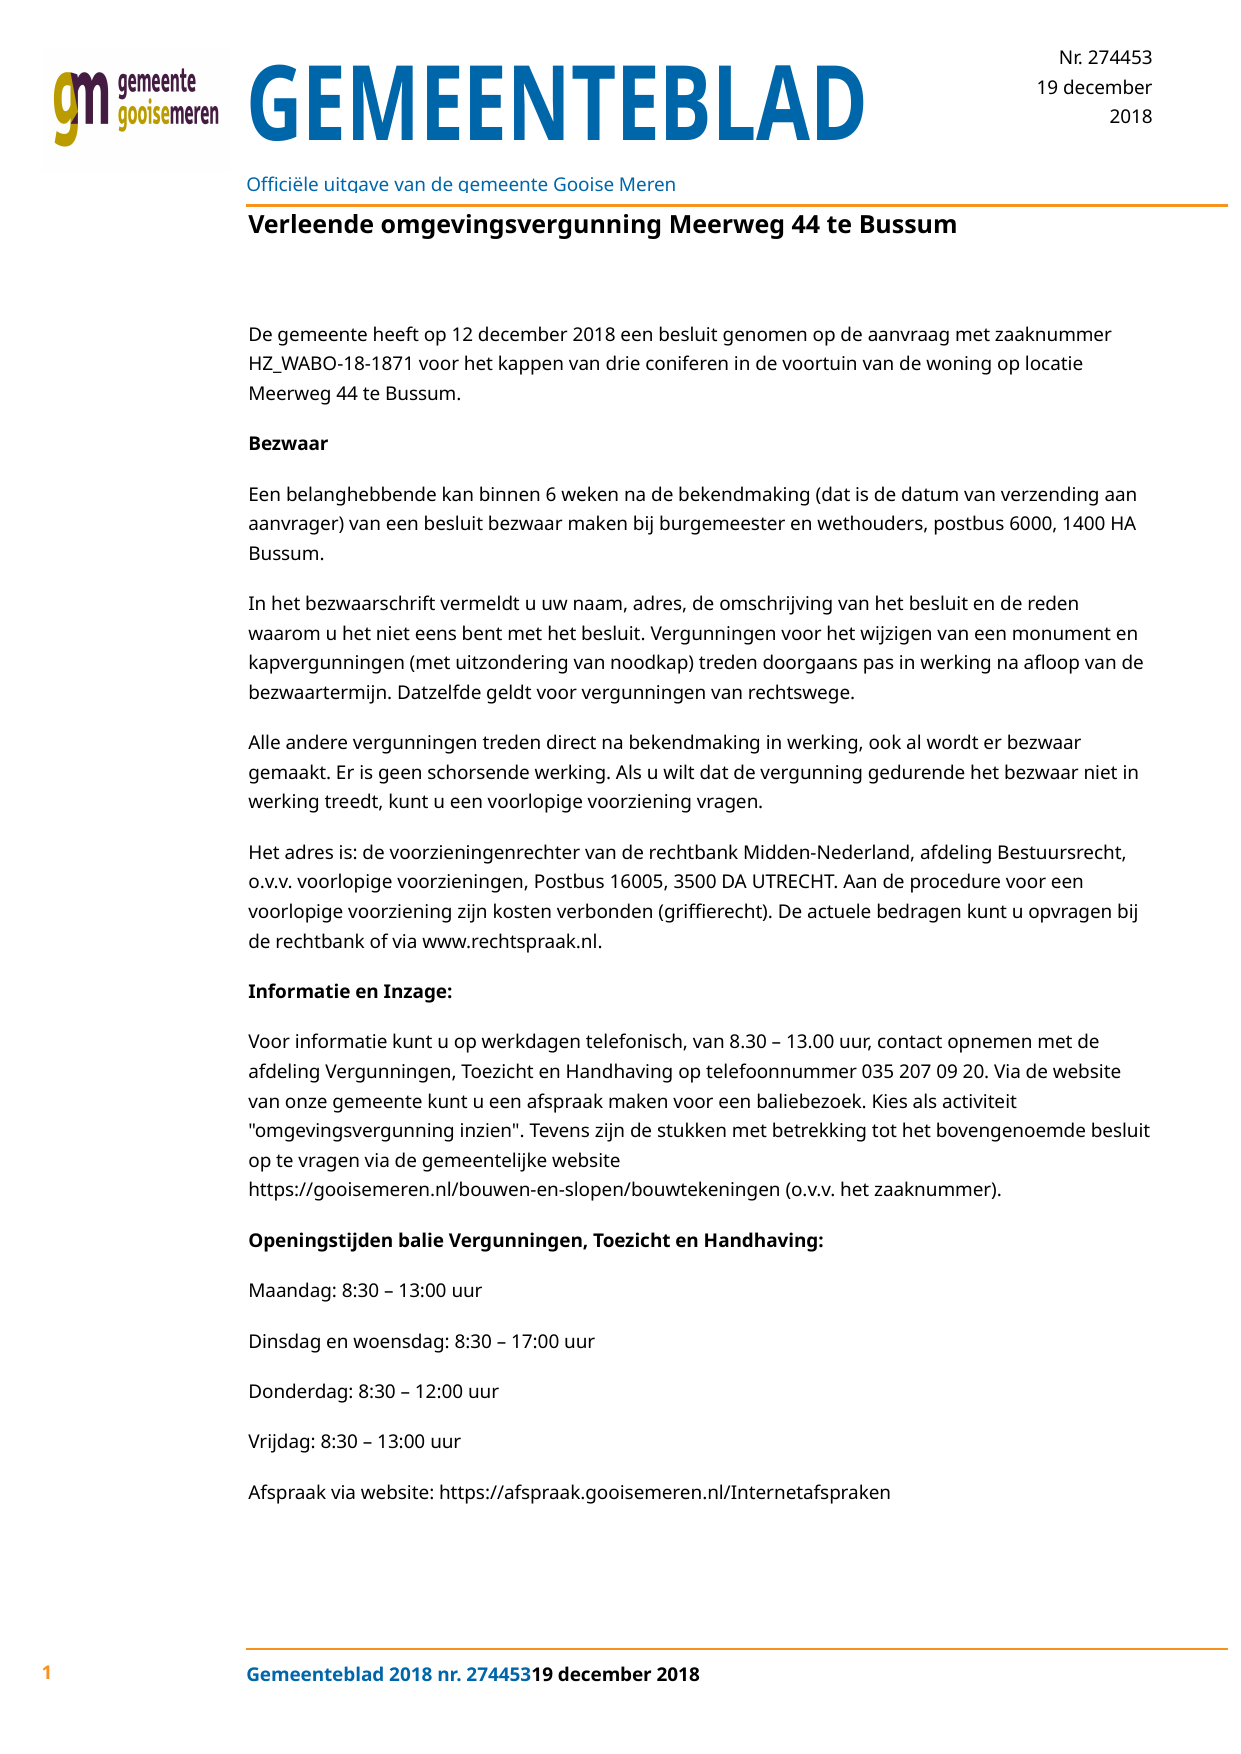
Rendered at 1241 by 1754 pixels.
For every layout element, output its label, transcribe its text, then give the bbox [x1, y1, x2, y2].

text Bezwaar [248, 430, 1152, 456]
text Afspraak via website: https://afspraak.gooisemeren.nl/Internetafspraken [248, 1479, 1152, 1505]
text Een belanghebbende kan binnen 6 weken na de bekendmaking (dat is de datum van verzending aan aanvrager) van een besluit bezwaar maken bij burgemeester en wethouders, postbus 6000, 1400 HA Bussum. [248, 481, 1152, 566]
text Informatie en Inzage: [248, 978, 1152, 1004]
text Vrijdag: 8:30 – 13:00 uur [248, 1429, 1152, 1454]
text Maandag: 8:30 – 13:00 uur [248, 1277, 1152, 1303]
text Het adres is: de voorzieningenrechter van de rechtbank Midden-Nederland, afdeling Bestuursrecht, o.v.v. voorlopige voorzieningen, Postbus 16005, 3500 DA UTRECHT. Aan de procedure voor een voorlopige voorziening zijn kosten verbonden (griffierecht). De actuele bedragen kunt u opvragen bij de rechtbank of via www.rechtspraak.nl. [248, 839, 1152, 953]
picture [41, 47, 231, 172]
text Donderdag: 8:30 – 12:00 uur [248, 1378, 1152, 1404]
text De gemeente heeft op 12 december 2018 een besluit genomen op de aanvraag met zaaknummer HZ_WABO-18-1871 voor het kappen van drie coniferen in de voortuin van de woning op locatie Meerweg 44 te Bussum. [248, 321, 1152, 406]
text Openingstijden balie Vergunningen, Toezicht en Handhaving: [248, 1227, 1152, 1253]
text Dinsdag en woensdag: 8:30 – 17:00 uur [248, 1328, 1152, 1353]
text Alle andere vergunningen treden direct na bekendmaking in werking, ook al wordt er bezwaar gemaakt. Er is geen schorsende werking. Als u wilt dat de vergunning gedurende het bezwaar niet in werking treedt, kunt u een voorlopige voorziening vragen. [248, 729, 1152, 814]
text Voor informatie kunt u op werkdagen telefonisch, van 8.30 – 13.00 uur, contact opnemen met de afdeling Vergunningen, Toezicht en Handhaving op telefoonnummer 035 207 09 20. Via de website van onze gemeente kunt u een afspraak maken voor een baliebezoek. Kies als activiteit "omgevingsvergunning inzien". Tevens zijn de stukken met betrekking tot het bovengenoemde besluit op te vragen via de gemeentelijke website https://gooisemeren.nl/bouwen-en-slopen/bouwtekeningen (o.v.v. het zaaknummer). [248, 1029, 1152, 1202]
text In het bezwaarschrift vermeldt u uw naam, adres, de omschrijving van het besluit en de reden waarom u het niet eens bent met het besluit. Vergunningen voor het wijzigen van een monument en kapvergunningen (met uitzondering van noodkap) treden doorgaans pas in werking na afloop van de bezwaartermijn. Datzelfde geldt voor vergunningen van rechtswege. [248, 590, 1152, 705]
text Verleende omgevingsvergunning Meerweg 44 te Bussum [248, 207, 1152, 241]
